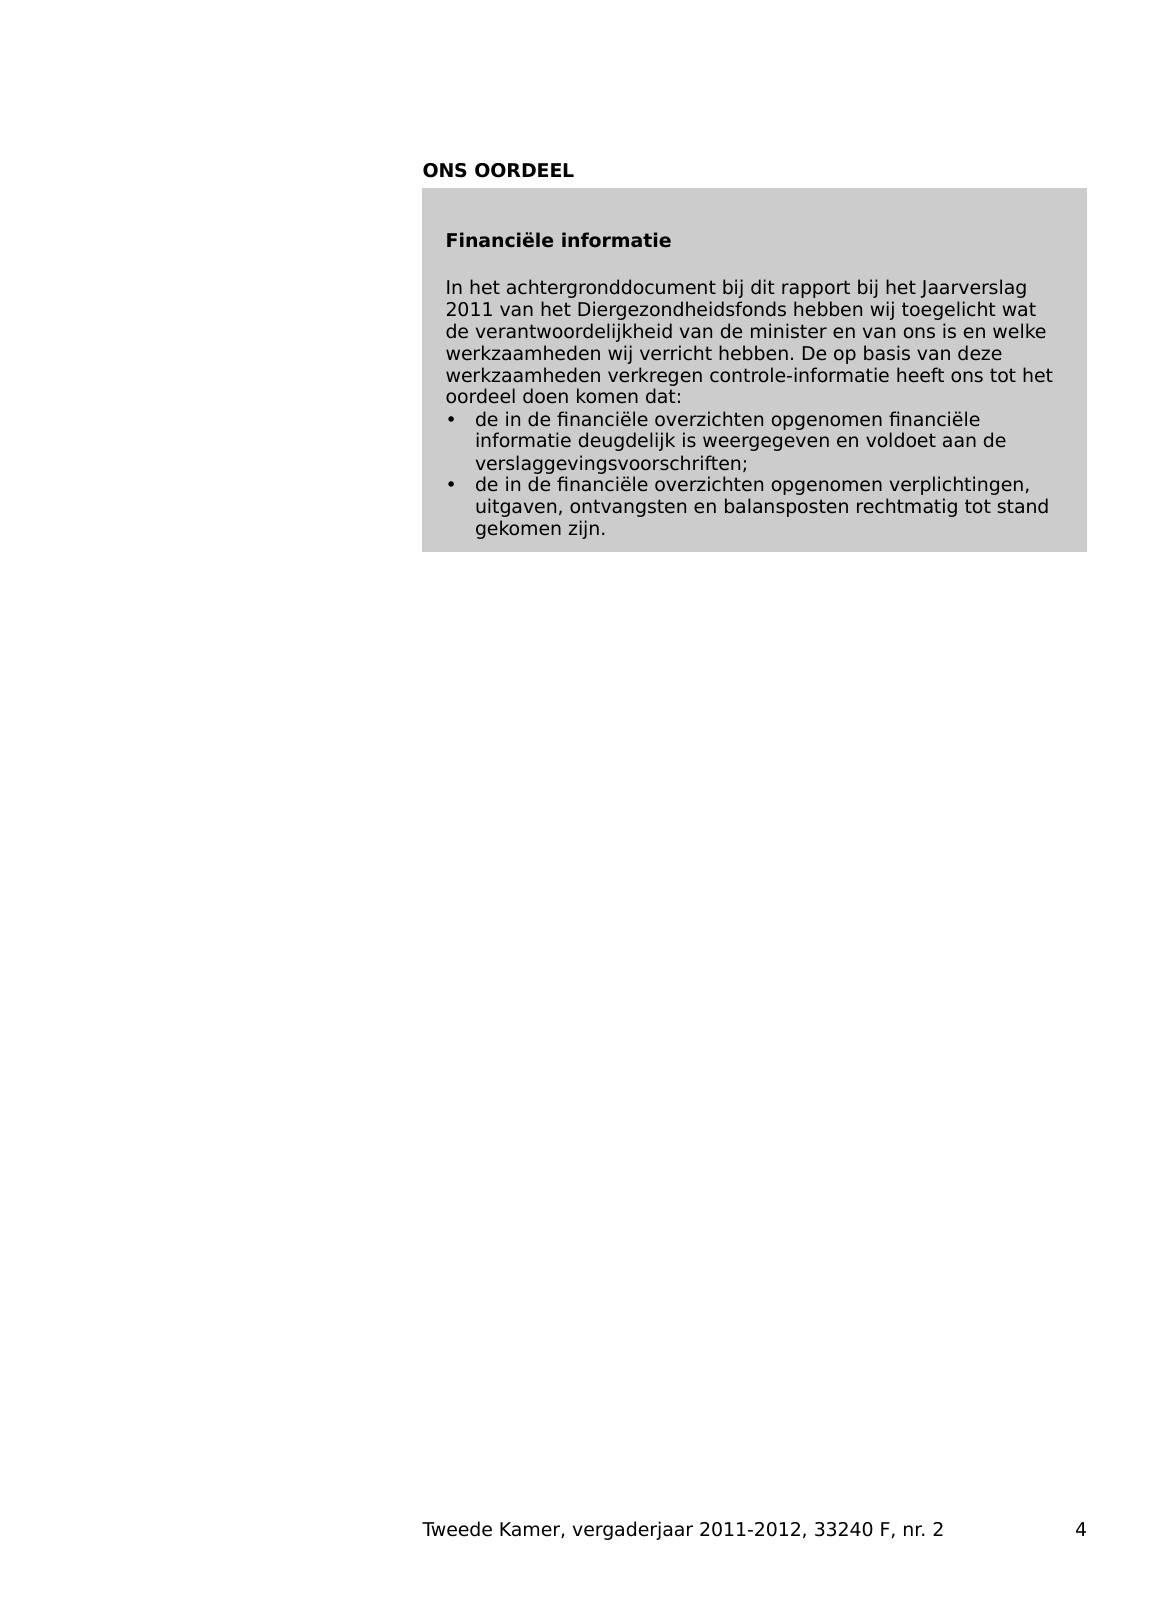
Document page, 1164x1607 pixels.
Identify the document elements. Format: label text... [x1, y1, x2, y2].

subtitle ONS OORDEEL [422, 160, 1087, 182]
table_header Financiële informatie In het achtergronddocument bij dit rapport bij het Jaarverslag 2011 van het Diergezondheidsfonds hebben wij toegelicht wat de verantwoordelijkheid van de minister en van ons is en welke werkzaamheden wij verricht hebben. De op basis van deze werkzaamheden verkregen controle-informatie heeft ons tot het oordeel doen komen dat: • de in de financiële overzichten opgenomen financiële informatie deugdelijk is weergegeven en voldoet aan de verslaggevingsvoorschriften; • de in de financiële overzichten opgenomen verplichtingen, uitgaven, ontvangsten en balansposten rechtmatig tot stand gekomen zijn. [422, 188, 1087, 552]
